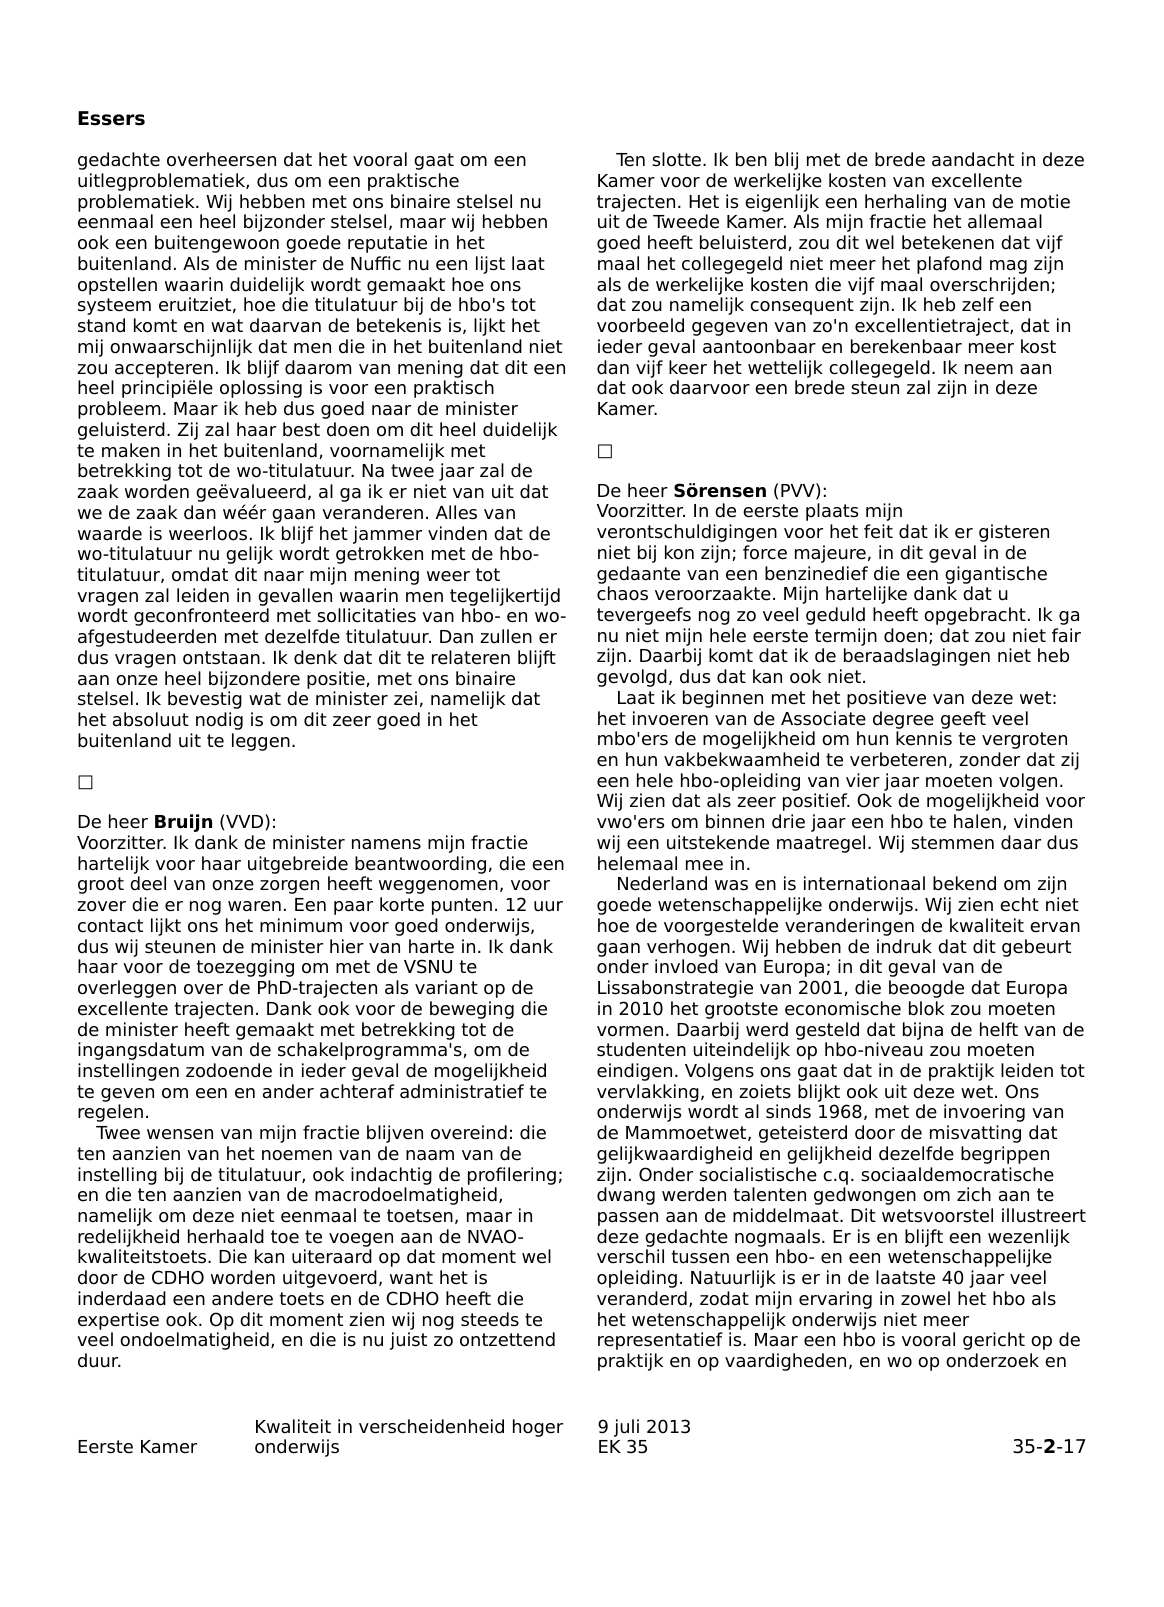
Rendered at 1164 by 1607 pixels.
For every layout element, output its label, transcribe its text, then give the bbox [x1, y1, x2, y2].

text Voorzitter. Ik dank de minister namens mijn fractie hartelijk voor haar uitgebreide beantwoording, die een groot deel van onze zorgen heeft weggenomen, voor zover die er nog waren. Een paar korte punten. 12 uur contact lijkt ons het minimum voor goed onderwijs, dus wij steunen de minister hier van harte in. Ik dank haar voor de toezegging om met de VSNU te overleggen over de PhD-trajecten als variant op de excellente trajecten. Dank ook voor de beweging die de minister heeft gemaakt met betrekking tot de ingangsdatum van de schakelprogramma's, om de instellingen zodoende in ieder geval de mogelijkheid te geven om een en ander achteraf administratief te regelen. [77, 833, 567, 1123]
text Nederland was en is internationaal bekend om zijn goede wetenschappelijke onderwijs. Wij zien echt niet hoe de voorgestelde veranderingen de kwaliteit ervan gaan verhogen. Wij hebben de indruk dat dit gebeurt onder invloed van Europa; in dit geval van de Lissabonstrategie van 2001, die beoogde dat Europa in 2010 het grootste economische blok zou moeten vormen. Daarbij werd gesteld dat bijna de helft van de studenten uiteindelijk op hbo-niveau zou moeten eindigen. Volgens ons gaat dat in de praktijk leiden tot vervlakking, en zoiets blijkt ook uit deze wet. Ons onderwijs wordt al sinds 1968, met de invoering van de Mammoetwet, geteisterd door de misvatting dat gelijkwaardigheid en gelijkheid dezelfde begrippen zijn. Onder socialistische c.q. sociaaldemocratische dwang werden talenten gedwongen om zich aan te passen aan de middelmaat. Dit wetsvoorstel illustreert deze gedachte nogmaals. Er is en blijft een wezenlijk verschil tussen een hbo- en een wetenschappelijke opleiding. Natuurlijk is er in de laatste 40 jaar veel veranderd, zodat mijn ervaring in zowel het hbo als het wetenschappelijk onderwijs niet meer representatief is. Maar een hbo is vooral gericht op de praktijk en op vaardigheden, en wo op onderzoek en [596, 874, 1087, 1372]
text □ [77, 771, 567, 792]
text Ten slotte. Ik ben blij met de brede aandacht in deze Kamer voor de werkelijke kosten van excellente trajecten. Het is eigenlijk een herhaling van de motie uit de Tweede Kamer. Als mijn fractie het allemaal goed heeft beluisterd, zou dit wel betekenen dat vijf maal het collegegeld niet meer het plafond mag zijn als de werkelijke kosten die vijf maal overschrijden; dat zou namelijk consequent zijn. Ik heb zelf een voorbeeld gegeven van zo'n excellentietraject, dat in ieder geval aantoonbaar en berekenbaar meer kost dan vijf keer het wettelijk collegegeld. Ik neem aan dat ook daarvoor een brede steun zal zijn in deze Kamer. [596, 150, 1087, 420]
text Laat ik beginnen met het positieve van deze wet: het invoeren van de Associate degree geeft veel mbo'ers de mogelijkheid om hun kennis te vergroten en hun vakbekwaamheid te verbeteren, zonder dat zij een hele hbo-opleiding van vier jaar moeten volgen. Wij zien dat als zeer positief. Ook de mogelijkheid voor vwo'ers om binnen drie jaar een hbo te halen, vinden wij een uitstekende maatregel. Wij stemmen daar dus helemaal mee in. [596, 688, 1087, 874]
text De heer Sörensen (PVV): [596, 480, 1087, 501]
text Twee wensen van mijn fractie blijven overeind: die ten aanzien van het noemen van de naam van de instelling bij de titulatuur, ook indachtig de profilering; en die ten aanzien van de macrodoelmatigheid, namelijk om deze niet eenmaal te toetsen, maar in redelijkheid herhaald toe te voegen aan de NVAO-kwaliteitstoets. Die kan uiteraard op dat moment wel door de CDHO worden uitgevoerd, want het is inderdaad een andere toets en de CDHO heeft die expertise ook. Op dit moment zien wij nog steeds te veel ondoelmatigheid, en die is nu juist zo ontzettend duur. [77, 1123, 567, 1372]
text gedachte overheersen dat het vooral gaat om een uitlegproblematiek, dus om een praktische problematiek. Wij hebben met ons binaire stelsel nu eenmaal een heel bijzonder stelsel, maar wij hebben ook een buitengewoon goede reputatie in het buitenland. Als de minister de Nuffic nu een lijst laat opstellen waarin duidelijk wordt gemaakt hoe ons systeem eruitziet, hoe die titulatuur bij de hbo's tot stand komt en wat daarvan de betekenis is, lijkt het mij onwaarschijnlijk dat men die in het buitenland niet zou accepteren. Ik blijf daarom van mening dat dit een heel principiële oplossing is voor een praktisch probleem. Maar ik heb dus goed naar de minister geluisterd. Zij zal haar best doen om dit heel duidelijk te maken in het buitenland, voornamelijk met betrekking tot de wo-titulatuur. Na twee jaar zal de zaak worden geëvalueerd, al ga ik er niet van uit dat we de zaak dan wéér gaan veranderen. Alles van waarde is weerloos. Ik blijf het jammer vinden dat de wo-titulatuur nu gelijk wordt getrokken met de hbo-titulatuur, omdat dit naar mijn mening weer tot vragen zal leiden in gevallen waarin men tegelijkertijd wordt geconfronteerd met sollicitaties van hbo- en wo-afgestudeerden met dezelfde titulatuur. Dan zullen er dus vragen ontstaan. Ik denk dat dit te relateren blijft aan onze heel bijzondere positie, met ons binaire stelsel. Ik bevestig wat de minister zei, namelijk dat het absoluut nodig is om dit zeer goed in het buitenland uit te leggen. [77, 150, 567, 751]
text □ [596, 440, 1087, 460]
text De heer Bruijn (VVD): [77, 812, 567, 833]
text Voorzitter. In de eerste plaats mijn verontschuldigingen voor het feit dat ik er gisteren niet bij kon zijn; force majeure, in dit geval in de gedaante van een benzinedief die een gigantische chaos veroorzaakte. Mijn hartelijke dank dat u tevergeefs nog zo veel geduld heeft opgebracht. Ik ga nu niet mijn hele eerste termijn doen; dat zou niet fair zijn. Daarbij komt dat ik de beraadslagingen niet heb gevolgd, dus dat kan ook niet. [596, 501, 1087, 688]
